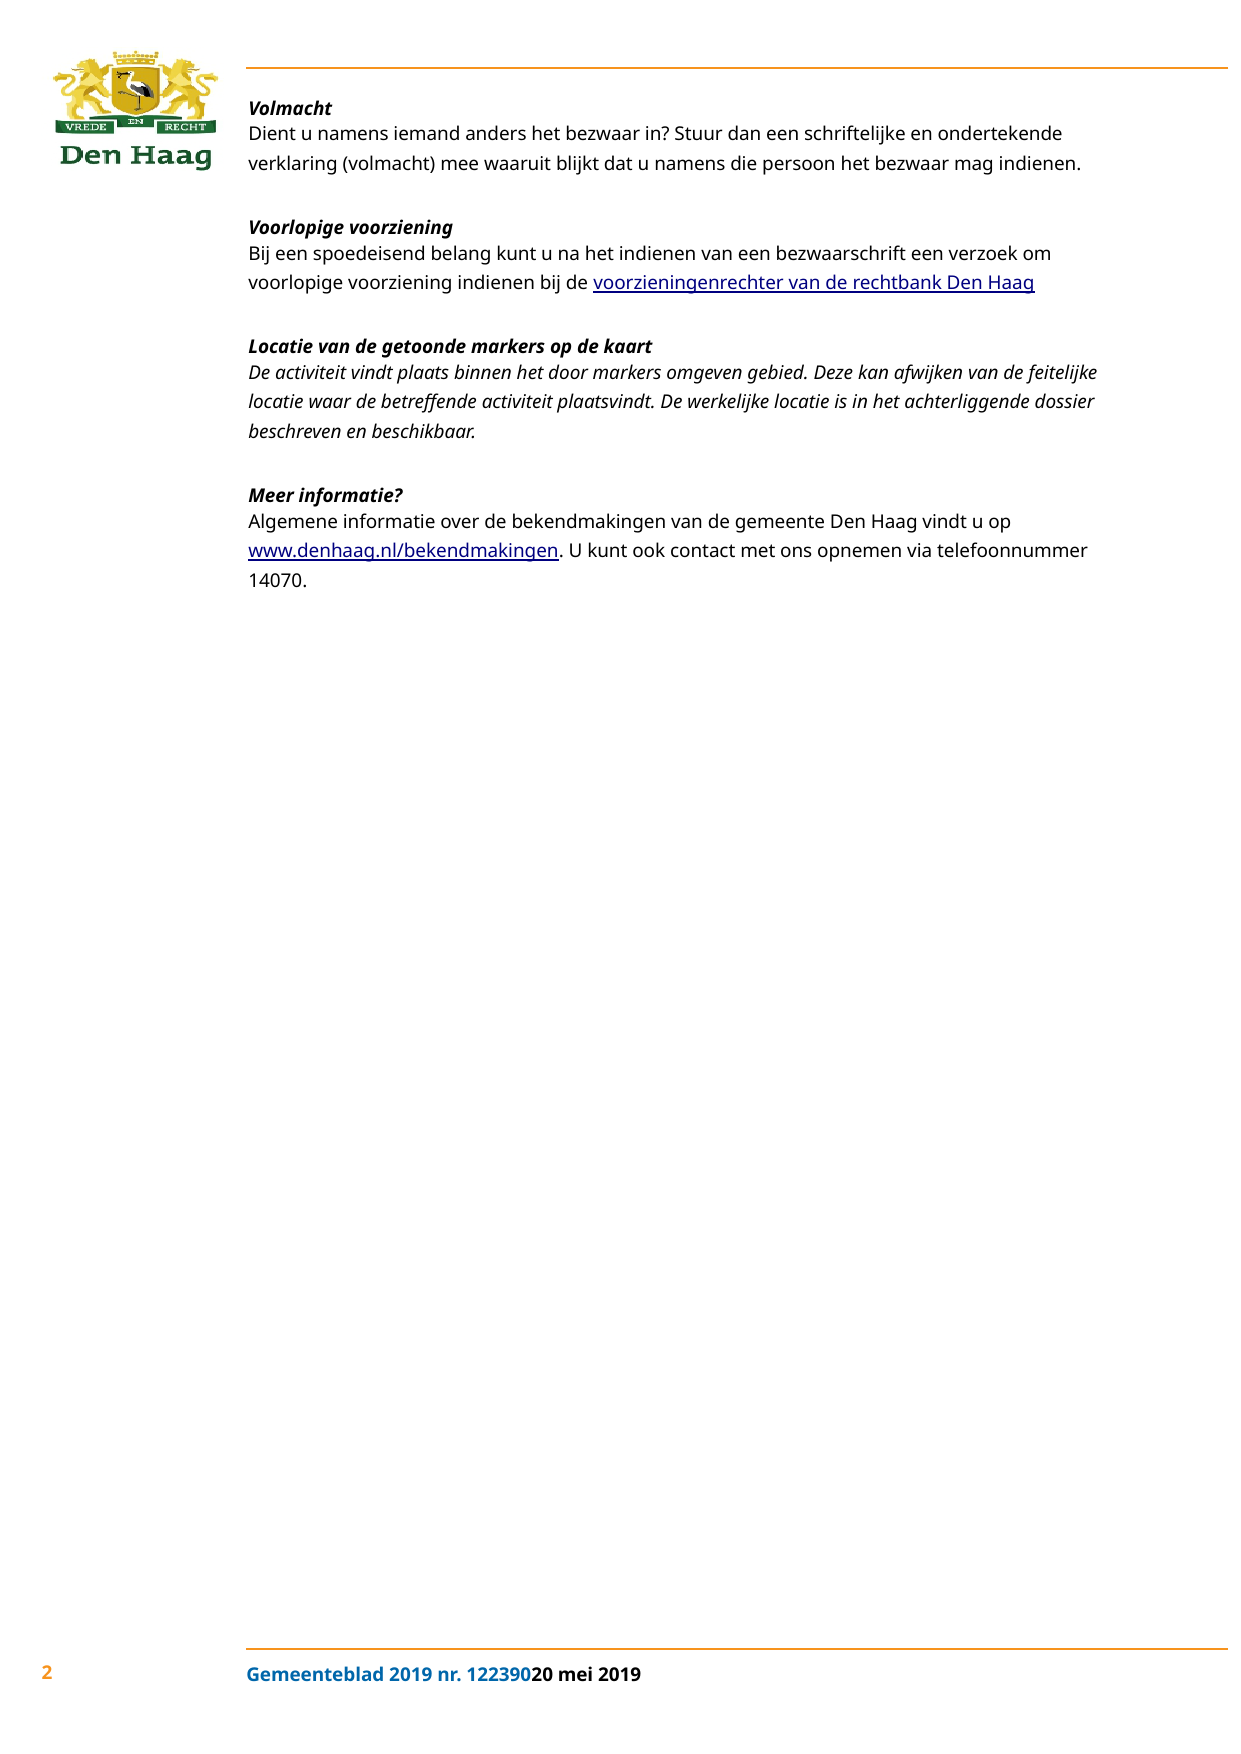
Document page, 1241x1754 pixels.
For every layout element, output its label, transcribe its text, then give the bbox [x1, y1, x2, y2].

text De activiteit vindt plaats binnen het door markers omgeven gebied. Deze kan afwijken van de feitelijke locatie waar de betreffende activiteit plaatsvindt. De werkelijke locatie is in het achterliggende dossier beschreven en beschikbaar. [248, 359, 1152, 444]
text Algemene informatie over de bekendmakingen van de gemeente Den Haag vindt u op www.denhaag.nl/bekendmakingen. U kunt ook contact met ons opnemen via telefoonnummer 14070. [248, 508, 1152, 593]
text Volmacht [248, 95, 1152, 121]
text Voorlopige voorziening [248, 214, 1152, 240]
text Bij een spoedeisend belang kunt u na het indienen van een bezwaarschrift een verzoek om voorlopige voorziening indienen bij de voorzieningenrechter van de rechtbank Den Haag [248, 240, 1152, 295]
text Meer informatie? [248, 482, 1152, 508]
text Dient u namens iemand anders het bezwaar in? Stuur dan een schriftelijke en ondertekende verklaring (volmacht) mee waaruit blijkt dat u namens die persoon het bezwaar mag indienen. [248, 121, 1152, 176]
text Locatie van de getoonde markers op de kaart [248, 333, 1152, 359]
picture [41, 47, 231, 172]
